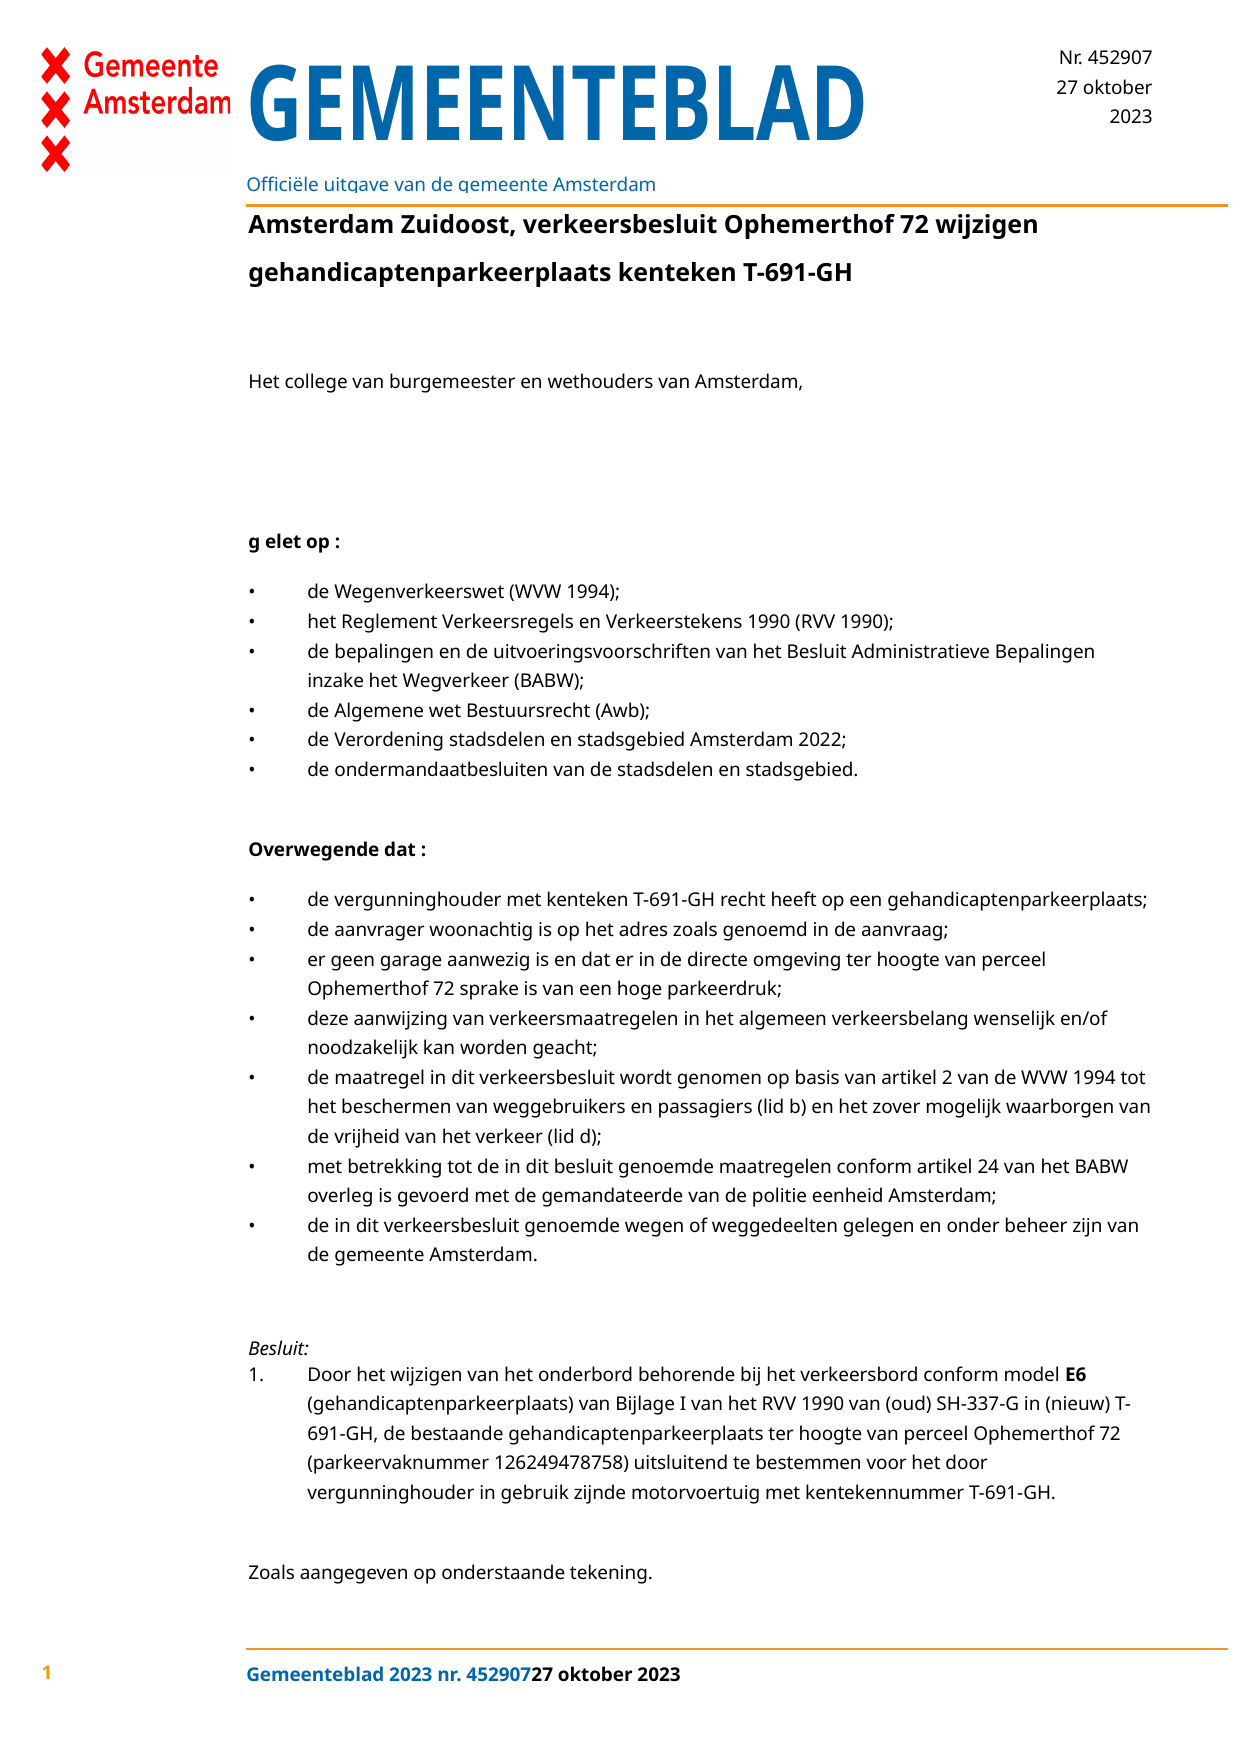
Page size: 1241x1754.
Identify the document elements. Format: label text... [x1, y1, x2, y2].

text Het college van burgemeester en wethouders van Amsterdam, [248, 368, 1152, 394]
list er geen garage aanwezig is en dat er in de directe omgeving ter hoogte van perceel Ophemerthof 72 sprake is van een hoge parkeerdruk; [248, 946, 1152, 1001]
list met betrekking tot de in dit besluit genoemde maatregelen conform artikel 24 van het BABW overleg is gevoerd met de gemandateerde van de politie eenheid Amsterdam; [248, 1153, 1152, 1208]
list het Reglement Verkeersregels en Verkeerstekens 1990 (RVV 1990); [248, 608, 1152, 634]
list Door het wijzigen van het onderbord behorende bij het verkeersbord conform model E6 (gehandicaptenparkeerplaats) van Bijlage I van het RVV 1990 van (oud) SH-337-G in (nieuw) T-691-GH, de bestaande gehandicaptenparkeerplaats ter hoogte van perceel Ophemerthof 72 (parkeervaknummer 126249478758) uitsluitend te bestemmen voor het door vergunninghouder in gebruik zijnde motorvoertuig met kentekennummer T-691-GH. [248, 1361, 1152, 1505]
text Besluit: [248, 1335, 1152, 1361]
text g elet op : [248, 528, 1152, 554]
text Zoals aangegeven op onderstaande tekening. [248, 1559, 1152, 1585]
list de Algemene wet Bestuursrecht (Awb); [248, 697, 1152, 723]
text Overwegende dat : [248, 836, 1152, 862]
list de Verordening stadsdelen en stadsgebied Amsterdam 2022; [248, 727, 1152, 752]
list de ondermandaatbesluiten van de stadsdelen en stadsgebied. [248, 756, 1152, 782]
list de in dit verkeersbesluit genoemde wegen of weggedeelten gelegen en onder beheer zijn van de gemeente Amsterdam. [248, 1212, 1152, 1267]
text Amsterdam Zuidoost, verkeersbesluit Ophemerthof 72 wijzigen gehandicaptenparkeerplaats kenteken T-691-GH [248, 207, 1152, 288]
picture [41, 47, 231, 172]
list de maatregel in dit verkeersbesluit wordt genomen op basis van artikel 2 van de WVW 1994 tot het beschermen van weggebruikers en passagiers (lid b) en het zover mogelijk waarborgen van de vrijheid van het verkeer (lid d); [248, 1064, 1152, 1149]
list de vergunninghouder met kenteken T-691-GH recht heeft op een gehandicaptenparkeerplaats; [248, 887, 1152, 912]
list de Wegenverkeerswet (WVW 1994); [248, 579, 1152, 604]
list de bepalingen en de uitvoeringsvoorschriften van het Besluit Administratieve Bepalingen inzake het Wegverkeer (BABW); [248, 638, 1152, 693]
list deze aanwijzing van verkeersmaatregelen in het algemeen verkeersbelang wenselijk en/of noodzakelijk kan worden geacht; [248, 1005, 1152, 1060]
list de aanvrager woonachtig is op het adres zoals genoemd in de aanvraag; [248, 916, 1152, 942]
